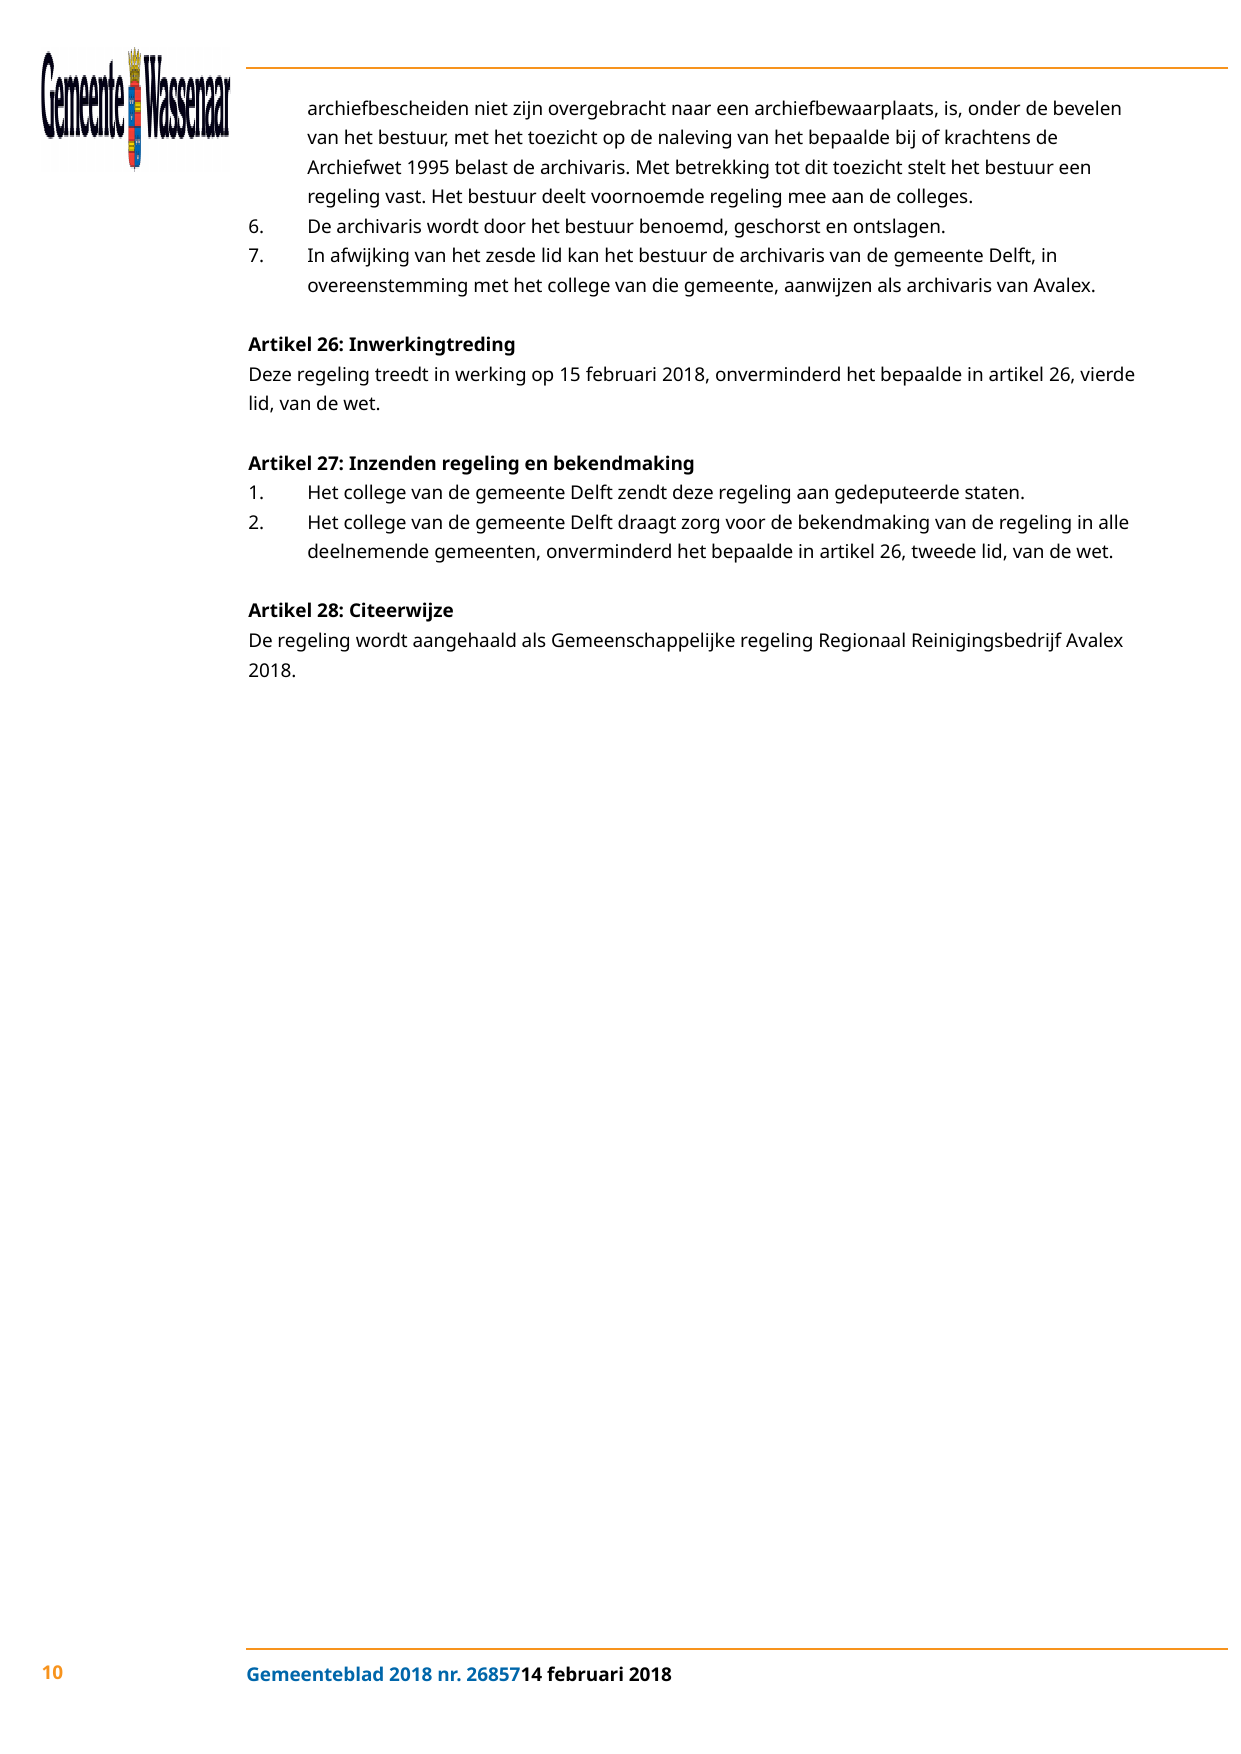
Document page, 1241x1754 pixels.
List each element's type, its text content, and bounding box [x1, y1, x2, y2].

list In afwijking van het zesde lid kan het bestuur de archivaris van de gemeente Delft, in overeenstemming met het college van die gemeente, aanwijzen als archivaris van Avalex. [248, 243, 1152, 298]
list archiefbescheiden niet zijn overgebracht naar een archiefbewaarplaats, is, onder de bevelen van het bestuur, met het toezicht op de naleving van het bepaalde bij of krachtens de Archiefwet 1995 belast de archivaris. Met betrekking tot dit toezicht stelt het bestuur een regeling vast. Het bestuur deelt voornoemde regeling mee aan de colleges. [248, 95, 1152, 209]
list De archivaris wordt door het bestuur benoemd, geschorst en ontslagen. [248, 213, 1152, 239]
text Deze regeling treedt in werking op 15 februari 2018, onverminderd het bepaalde in artikel 26, vierde lid, van de wet. [248, 361, 1152, 416]
text Artikel 27: Inzenden regeling en bekendmaking [248, 450, 1152, 476]
picture [41, 47, 231, 172]
list Het college van de gemeente Delft draagt zorg voor de bekendmaking van de regeling in alle deelnemende gemeenten, onverminderd het bepaalde in artikel 26, tweede lid, van de wet. [248, 509, 1152, 564]
text Artikel 26: Inwerkingtreding [248, 331, 1152, 357]
text De regeling wordt aangehaald als Gemeenschappelijke regeling Regionaal Reinigingsbedrijf Avalex 2018. [248, 627, 1152, 683]
list Het college van de gemeente Delft zendt deze regeling aan gedeputeerde staten. [248, 479, 1152, 505]
text Artikel 28: Citeerwijze [248, 598, 1152, 623]
